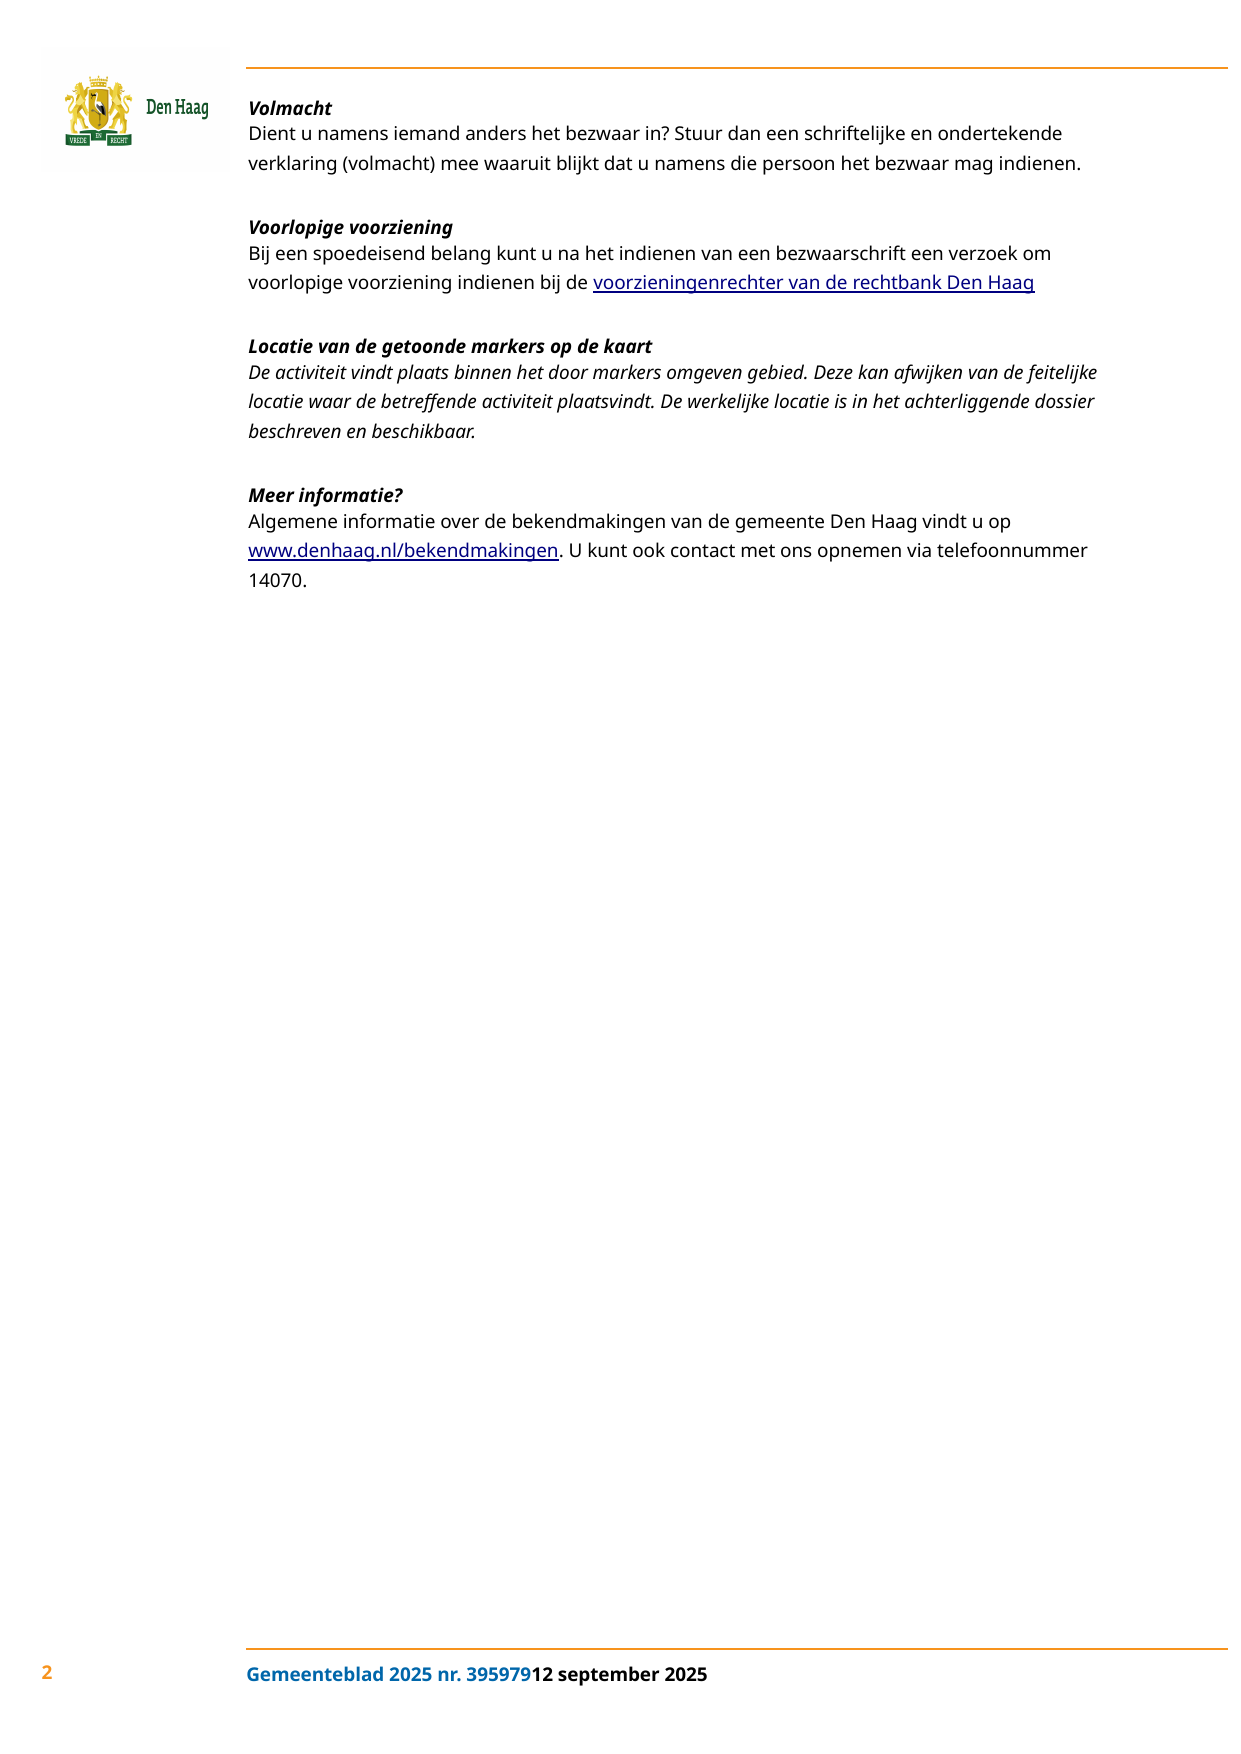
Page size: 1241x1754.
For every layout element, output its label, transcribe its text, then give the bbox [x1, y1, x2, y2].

text Locatie van de getoonde markers op de kaart [248, 333, 1152, 359]
text Bij een spoedeisend belang kunt u na het indienen van een bezwaarschrift een verzoek om voorlopige voorziening indienen bij de voorzieningenrechter van de rechtbank Den Haag [248, 240, 1152, 295]
text Dient u namens iemand anders het bezwaar in? Stuur dan een schriftelijke en ondertekende verklaring (volmacht) mee waaruit blijkt dat u namens die persoon het bezwaar mag indienen. [248, 121, 1152, 176]
text Voorlopige voorziening [248, 214, 1152, 240]
text Volmacht [248, 95, 1152, 121]
text De activiteit vindt plaats binnen het door markers omgeven gebied. Deze kan afwijken van de feitelijke locatie waar de betreffende activiteit plaatsvindt. De werkelijke locatie is in het achterliggende dossier beschreven en beschikbaar. [248, 359, 1152, 444]
text Meer informatie? [248, 482, 1152, 508]
picture [41, 47, 231, 172]
text Algemene informatie over de bekendmakingen van de gemeente Den Haag vindt u op www.denhaag.nl/bekendmakingen. U kunt ook contact met ons opnemen via telefoonnummer 14070. [248, 508, 1152, 593]
